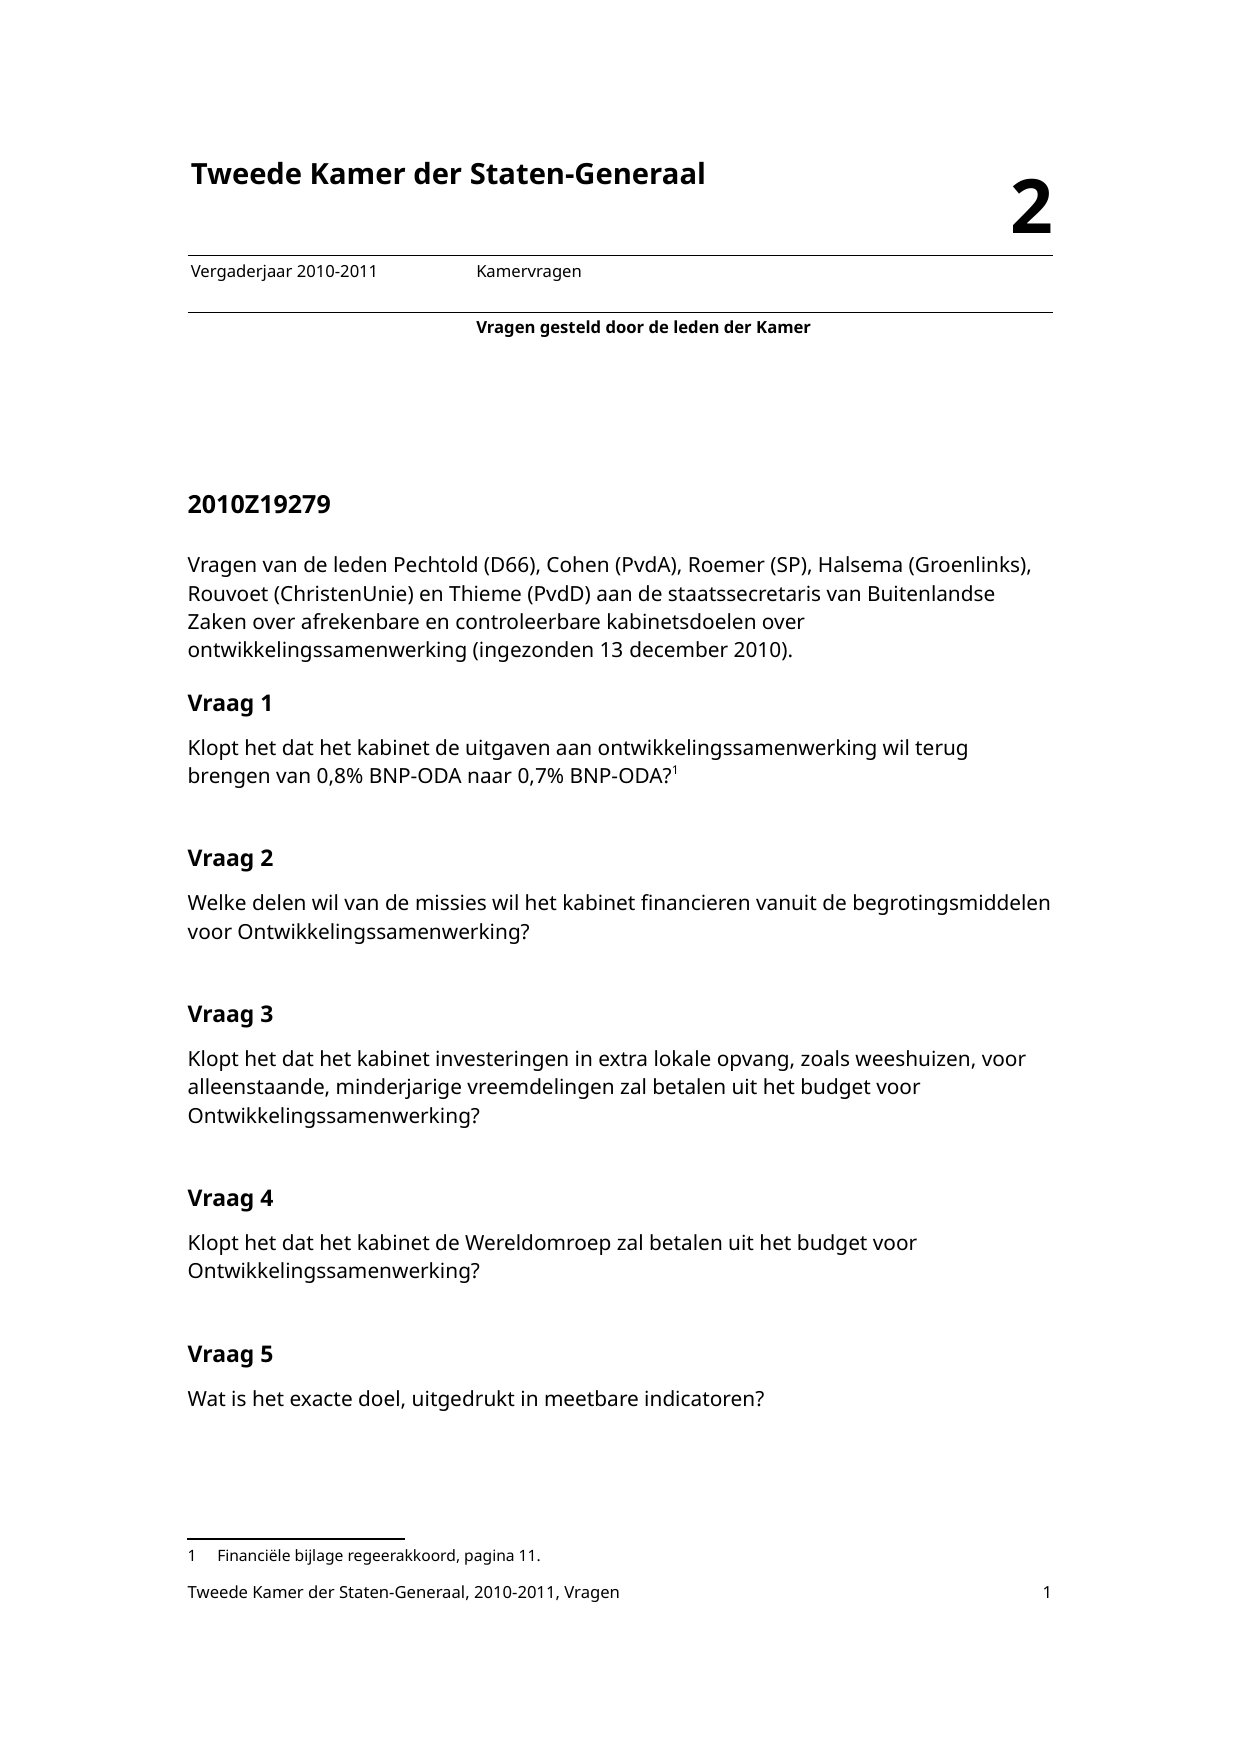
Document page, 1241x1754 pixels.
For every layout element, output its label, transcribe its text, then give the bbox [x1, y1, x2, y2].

subtitle Vraag 4 [187, 1182, 1053, 1213]
table_cell [188, 313, 473, 339]
table_header 2 [880, 150, 1053, 255]
text Vragen van de leden Pechtold (D66), Cohen (PvdA), Roemer (SP), Halsema (Groenlinks), Rouvoet (ChristenUnie) en Thieme (PvdD) aan de staatssecretaris van Buitenlandse Zaken over afrekenbare en controleerbare kabinetsdoelen over ontwikkelingssamenwerking (ingezonden 13 december 2010). [187, 550, 1053, 664]
subtitle Vraag 5 [187, 1337, 1053, 1369]
text Financiële bijlage regeerakkoord, pagina 11. [187, 1538, 1053, 1566]
subtitle Vraag 1 [187, 687, 1053, 718]
text 2010Z19279 [187, 487, 1053, 521]
table_cell Vergaderjaar 2010-2011 [188, 256, 473, 312]
subtitle Vraag 2 [187, 842, 1053, 873]
text Welke delen wil van de missies wil het kabinet financieren vanuit de begrotingsmiddelen voor Ontwikkelingssamenwerking? [187, 888, 1053, 945]
text Klopt het dat het kabinet investeringen in extra lokale opvang, zoals weeshuizen, voor alleenstaande, minderjarige vreemdelingen zal betalen uit het budget voor Ontwikkelingssamenwerking? [187, 1044, 1053, 1129]
text Klopt het dat het kabinet de Wereldomroep zal betalen uit het budget voor Ontwikkelingssamenwerking? [187, 1228, 1053, 1285]
text Klopt het dat het kabinet de uitgaven aan ontwikkelingssamenwerking wil terug brengen van 0,8% BNP-ODA naar 0,7% BNP-ODA? [187, 733, 1053, 790]
table_header Tweede Kamer der Staten-Generaal [188, 150, 879, 255]
subtitle Vraag 3 [187, 998, 1053, 1029]
text Wat is het exacte doel, uitgedrukt in meetbare indicatoren? [187, 1384, 1053, 1412]
table_cell Vragen gesteld door de leden der Kamer [473, 313, 1053, 339]
table_cell Kamervragen [473, 256, 1053, 312]
